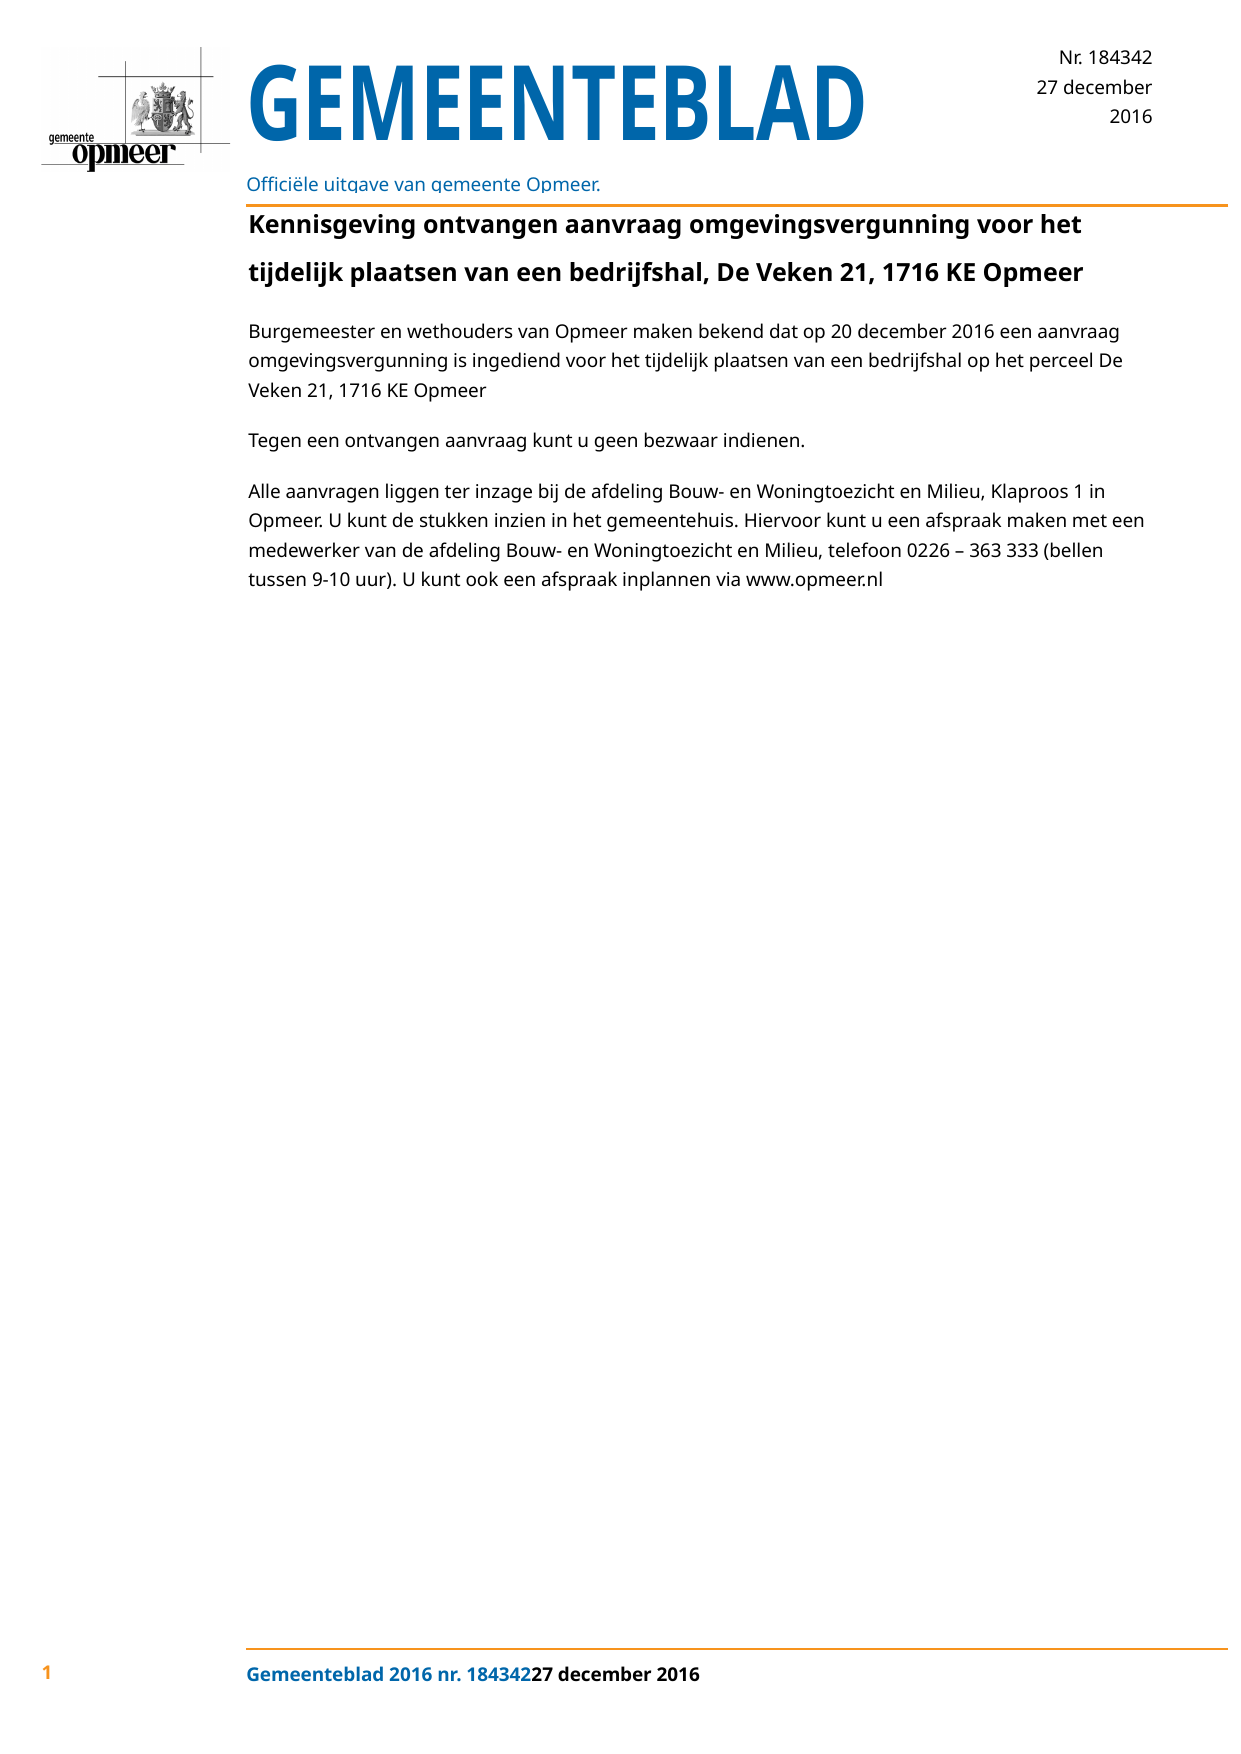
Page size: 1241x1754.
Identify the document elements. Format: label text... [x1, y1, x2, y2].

text Tegen een ontvangen aanvraag kunt u geen bezwaar indienen. [248, 427, 1152, 453]
text Alle aanvragen liggen ter inzage bij de afdeling Bouw- en Woningtoezicht en Milieu, Klaproos 1 in Opmeer. U kunt de stukken inzien in het gemeentehuis. Hiervoor kunt u een afspraak maken met een medewerker van de afdeling Bouw- en Woningtoezicht en Milieu, telefoon 0226 – 363 333 (bellen tussen 9-10 uur). U kunt ook een afspraak inplannen via www.opmeer.nl [248, 478, 1152, 592]
text Kennisgeving ontvangen aanvraag omgevingsvergunning voor het tijdelijk plaatsen van een bedrijfshal, De Veken 21, 1716 KE Opmeer [248, 207, 1152, 288]
picture [41, 47, 231, 172]
text Burgemeester en wethouders van Opmeer maken bekend dat op 20 december 2016 een aanvraag omgevingsvergunning is ingediend voor het tijdelijk plaatsen van een bedrijfshal op het perceel De Veken 21, 1716 KE Opmeer [248, 318, 1152, 403]
